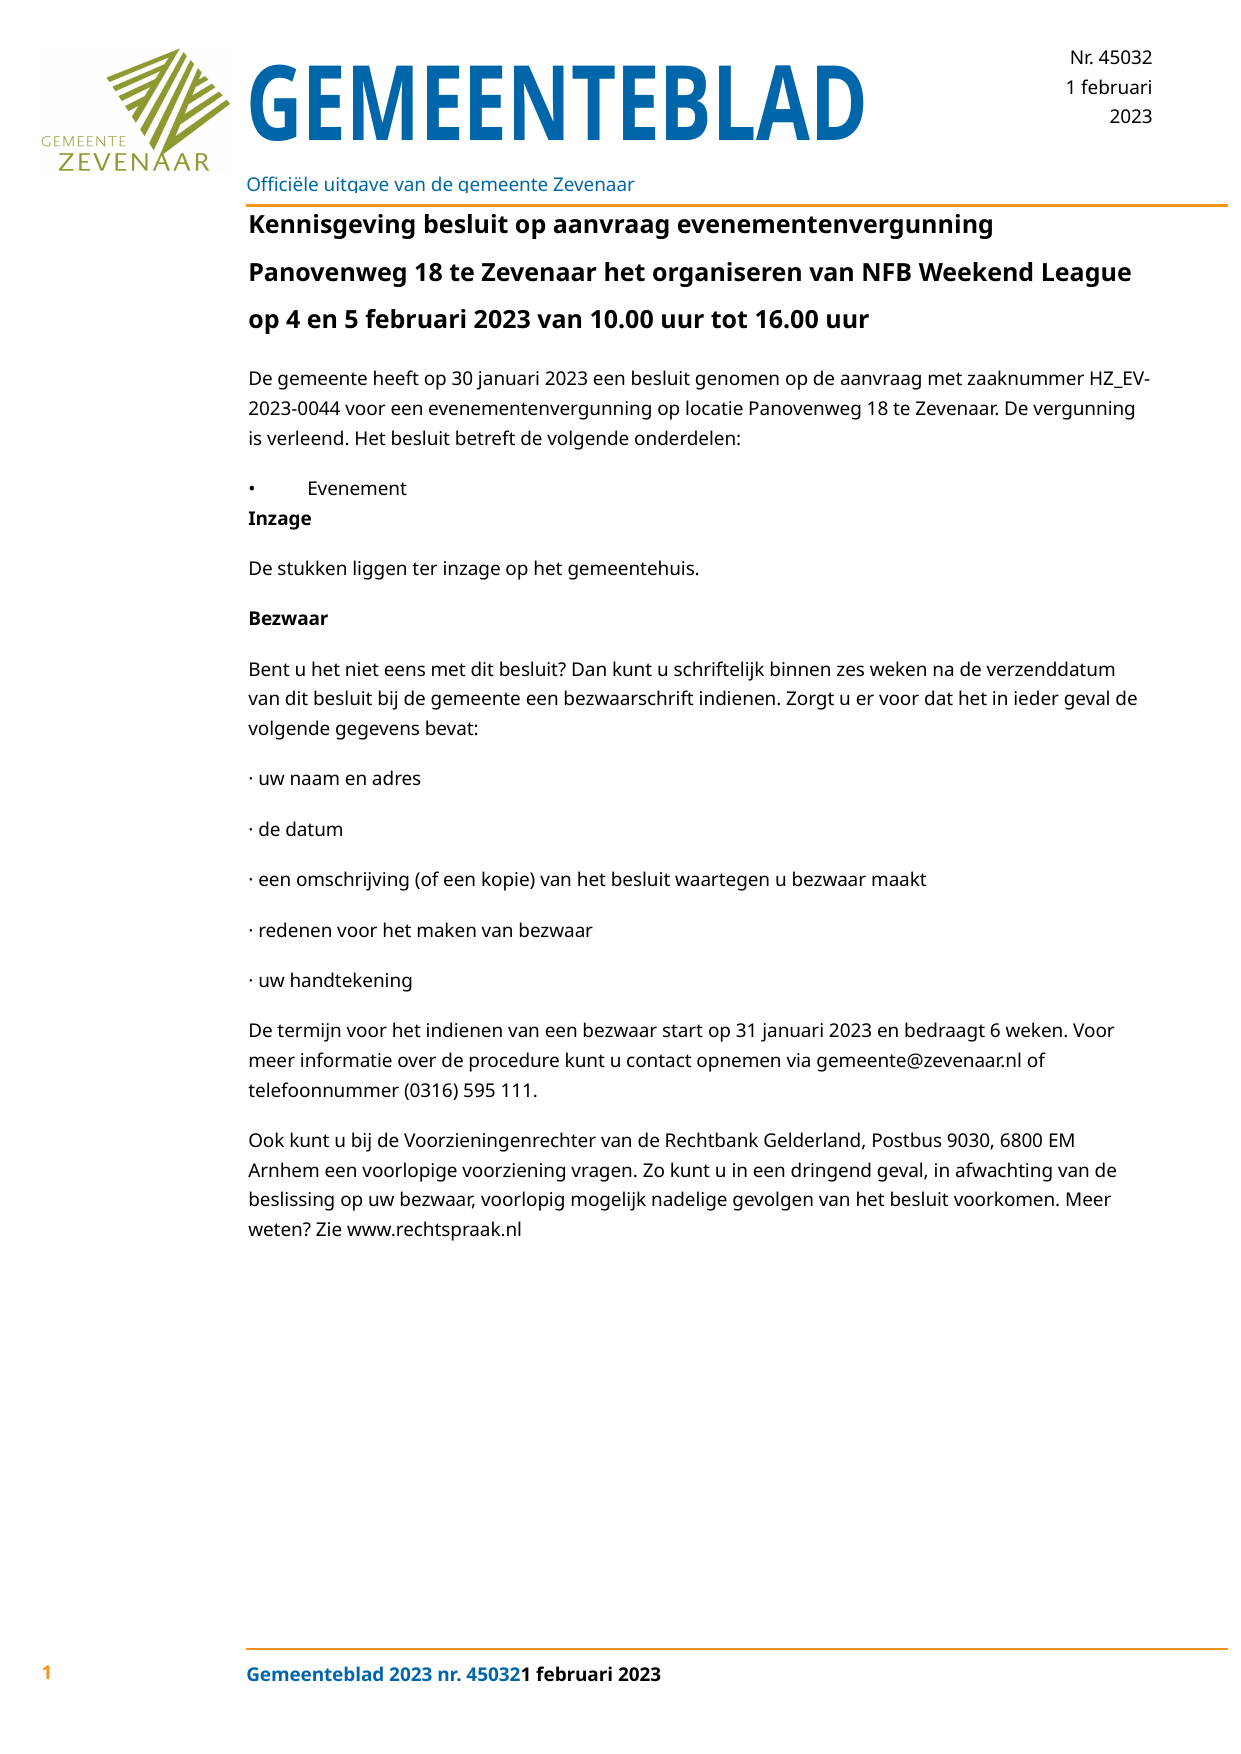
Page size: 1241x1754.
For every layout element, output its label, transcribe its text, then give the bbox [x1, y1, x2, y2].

text De termijn voor het indienen van een bezwaar start op 31 januari 2023 en bedraagt 6 weken. Voor meer informatie over de procedure kunt u contact opnemen via gemeente@zevenaar.nl of telefoonnummer (0316) 595 111. [248, 1018, 1152, 1102]
text Kennisgeving besluit op aanvraag evenementenvergunning Panovenweg 18 te Zevenaar het organiseren van NFB Weekend League op 4 en 5 februari 2023 van 10.00 uur tot 16.00 uur [248, 207, 1152, 336]
text Bent u het niet eens met dit besluit? Dan kunt u schriftelijk binnen zes weken na de verzenddatum van dit besluit bij de gemeente een bezwaarschrift indienen. Zorgt u er voor dat het in ieder geval de volgende gegevens bevat: [248, 656, 1152, 741]
text Inzage [248, 505, 1152, 530]
text · uw naam en adres [248, 766, 1152, 791]
text De stukken liggen ter inzage op het gemeentehuis. [248, 555, 1152, 581]
list Evenement [248, 475, 1152, 501]
text Bezwaar [248, 606, 1152, 631]
picture [41, 47, 231, 172]
text · redenen voor het maken van bezwaar [248, 917, 1152, 942]
text De gemeente heeft op 30 januari 2023 een besluit genomen op de aanvraag met zaaknummer HZ_EV-2023-0044 voor een evenementenvergunning op locatie Panovenweg 18 te Zevenaar. De vergunning is verleend. Het besluit betreft de volgende onderdelen: [248, 366, 1152, 450]
text · de datum [248, 816, 1152, 842]
text · uw handtekening [248, 967, 1152, 993]
text Ook kunt u bij de Voorzieningenrechter van de Rechtbank Gelderland, Postbus 9030, 6800 EM Arnhem een voorlopige voorziening vragen. Zo kunt u in een dringend geval, in afwachting van de beslissing op uw bezwaar, voorlopig mogelijk nadelige gevolgen van het besluit voorkomen. Meer weten? Zie www.rechtspraak.nl [248, 1127, 1152, 1242]
text · een omschrijving (of een kopie) van het besluit waartegen u bezwaar maakt [248, 866, 1152, 892]
